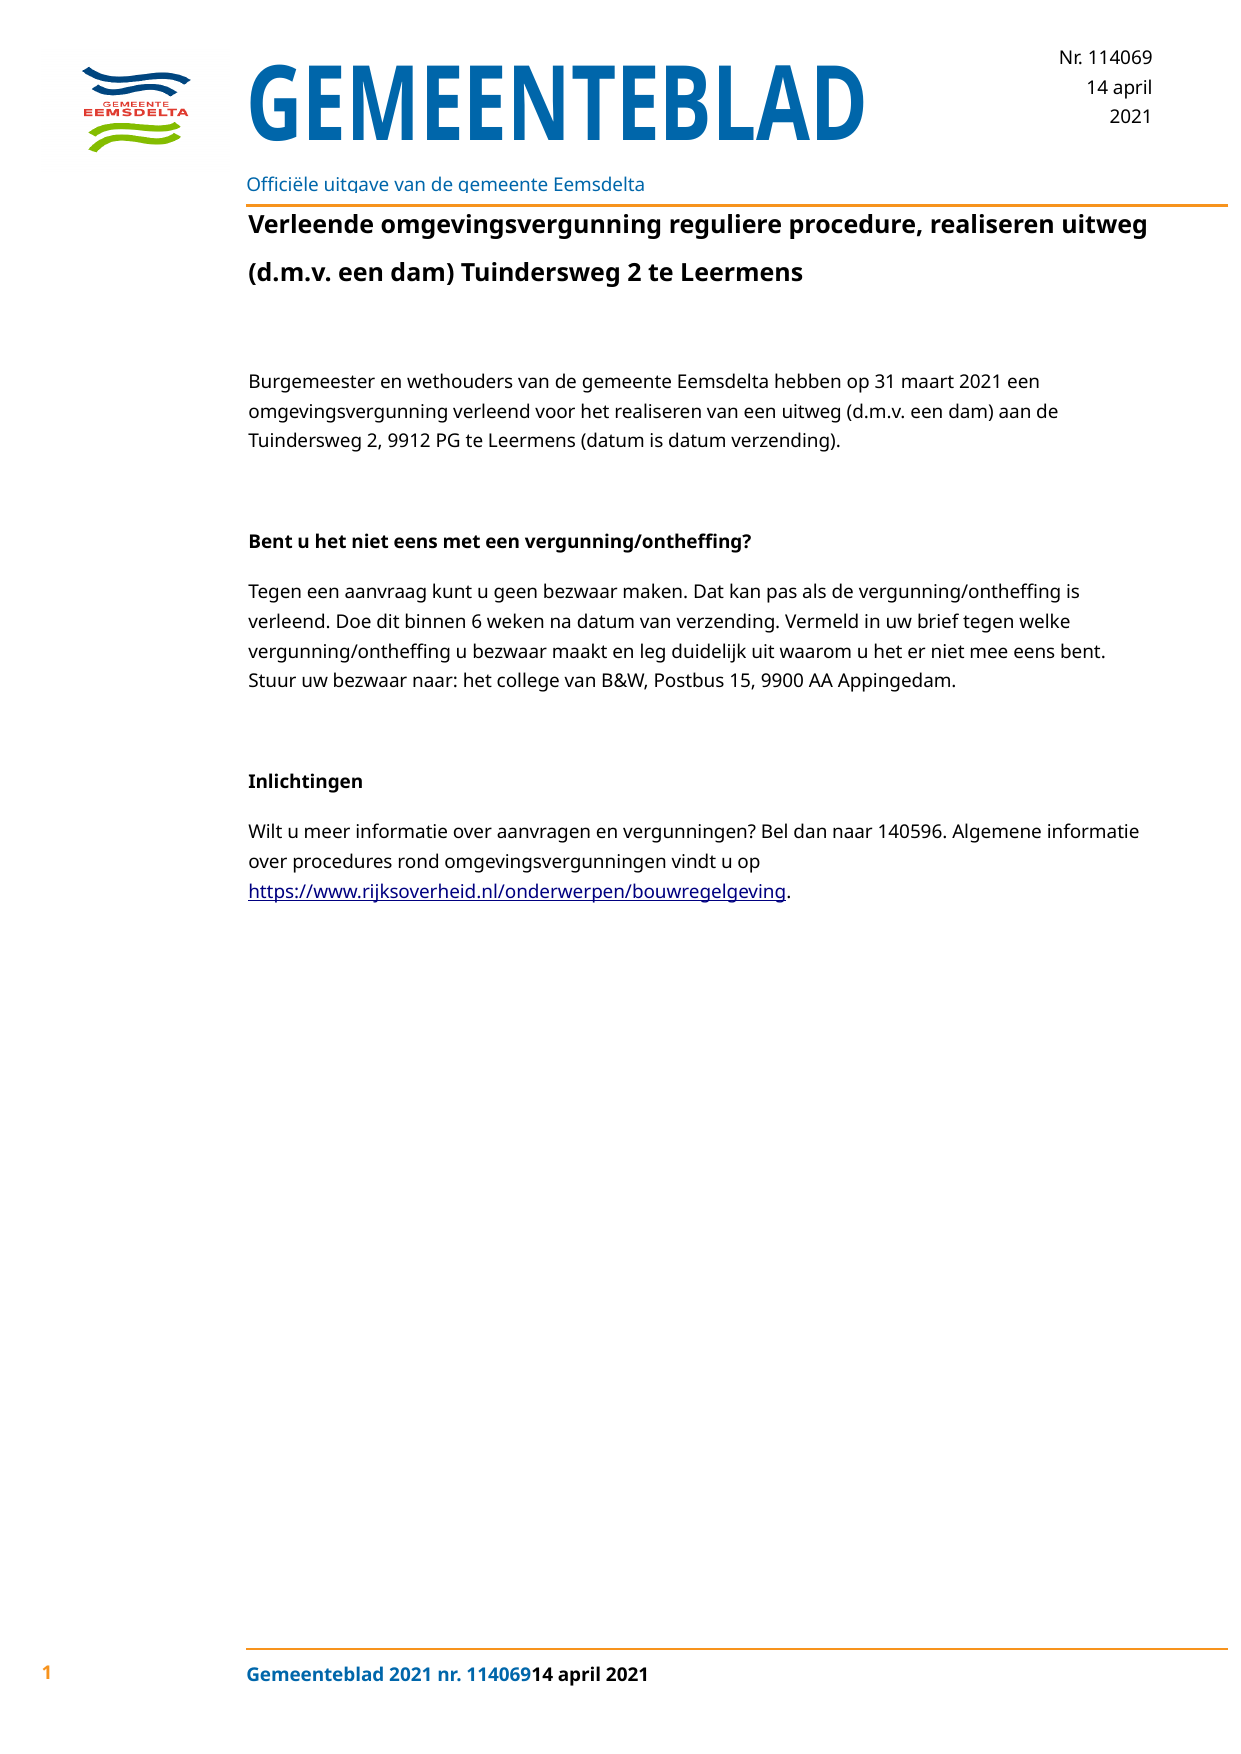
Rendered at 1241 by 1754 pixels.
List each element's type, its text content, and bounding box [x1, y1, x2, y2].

text Bent u het niet eens met een vergunning/ontheffing? [248, 528, 1152, 554]
text Wilt u meer informatie over aanvragen en vergunningen? Bel dan naar 140596. Algemene informatie over procedures rond omgevingsvergunningen vindt u op https://www.rijksoverheid.nl/onderwerpen/bouwregelgeving. [248, 819, 1152, 904]
text Inlichtingen [248, 768, 1152, 794]
text Verleende omgevingsvergunning reguliere procedure, realiseren uitweg (d.m.v. een dam) Tuindersweg 2 te Leermens [248, 207, 1152, 288]
text Burgemeester en wethouders van de gemeente Eemsdelta hebben op 31 maart 2021 een omgevingsvergunning verleend voor het realiseren van een uitweg (d.m.v. een dam) aan de Tuindersweg 2, 9912 PG te Leermens (datum is datum verzending). [248, 368, 1152, 453]
picture [41, 47, 231, 172]
text Tegen een aanvraag kunt u geen bezwaar maken. Dat kan pas als de vergunning/ontheffing is verleend. Doe dit binnen 6 weken na datum van verzending. Vermeld in uw brief tegen welke vergunning/ontheffing u bezwaar maakt en leg duidelijk uit waarom u het er niet mee eens bent. Stuur uw bezwaar naar: het college van B&W, Postbus 15, 9900 AA Appingedam. [248, 579, 1152, 693]
